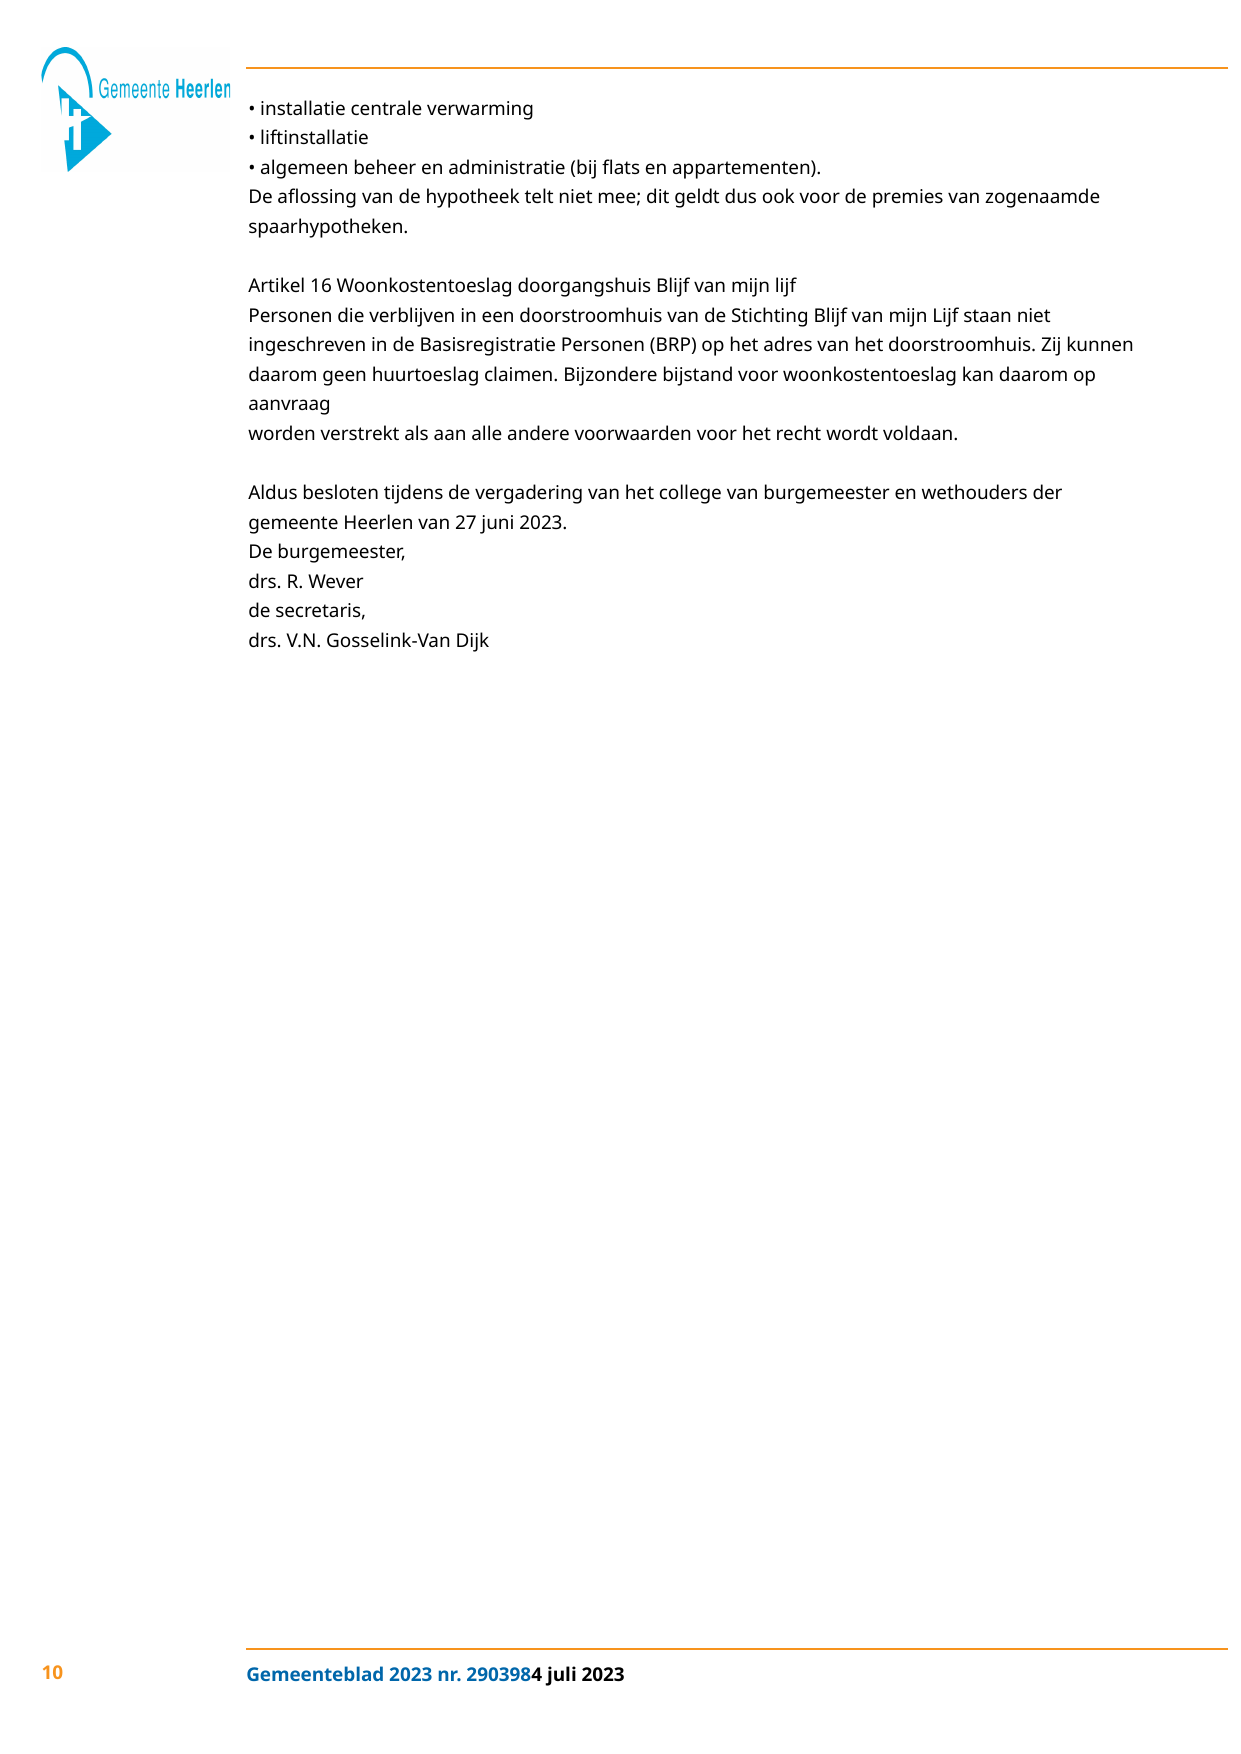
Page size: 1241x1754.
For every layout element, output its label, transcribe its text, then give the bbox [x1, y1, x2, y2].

picture [41, 47, 59, 70]
text Aldus besloten tijdens de vergadering van het college van burgemeester en wethouders der gemeente Heerlen van 27 juni 2023. [248, 479, 1152, 535]
text • liftinstallatie [248, 124, 1152, 150]
text • algemeen beheer en administratie (bij flats en appartementen). [248, 154, 1152, 180]
picture [41, 47, 231, 172]
text de secretaris, [248, 598, 1152, 623]
text De burgemeester, [248, 538, 1152, 564]
text Artikel 16 Woonkostentoeslag doorgangshuis Blijf van mijn lijf [248, 272, 1152, 298]
text • installatie centrale verwarming [248, 95, 1152, 121]
text drs. V.N. Gosselink-Van Dijk [248, 627, 1152, 653]
text De aflossing van de hypotheek telt niet mee; dit geldt dus ook voor de premies van zogenaamde spaarhypotheken. [248, 183, 1152, 239]
text drs. R. Wever [248, 568, 1152, 594]
text worden verstrekt als aan alle andere voorwaarden voor het recht wordt voldaan. [248, 420, 1152, 446]
text Personen die verblijven in een doorstroomhuis van de Stichting Blijf van mijn Lijf staan niet ingeschreven in de Basisregistratie Personen (BRP) op het adres van het doorstroomhuis. Zij kunnen daarom geen huurtoeslag claimen. Bijzondere bijstand voor woonkostentoeslag kan daarom op aanvraag [248, 302, 1152, 416]
